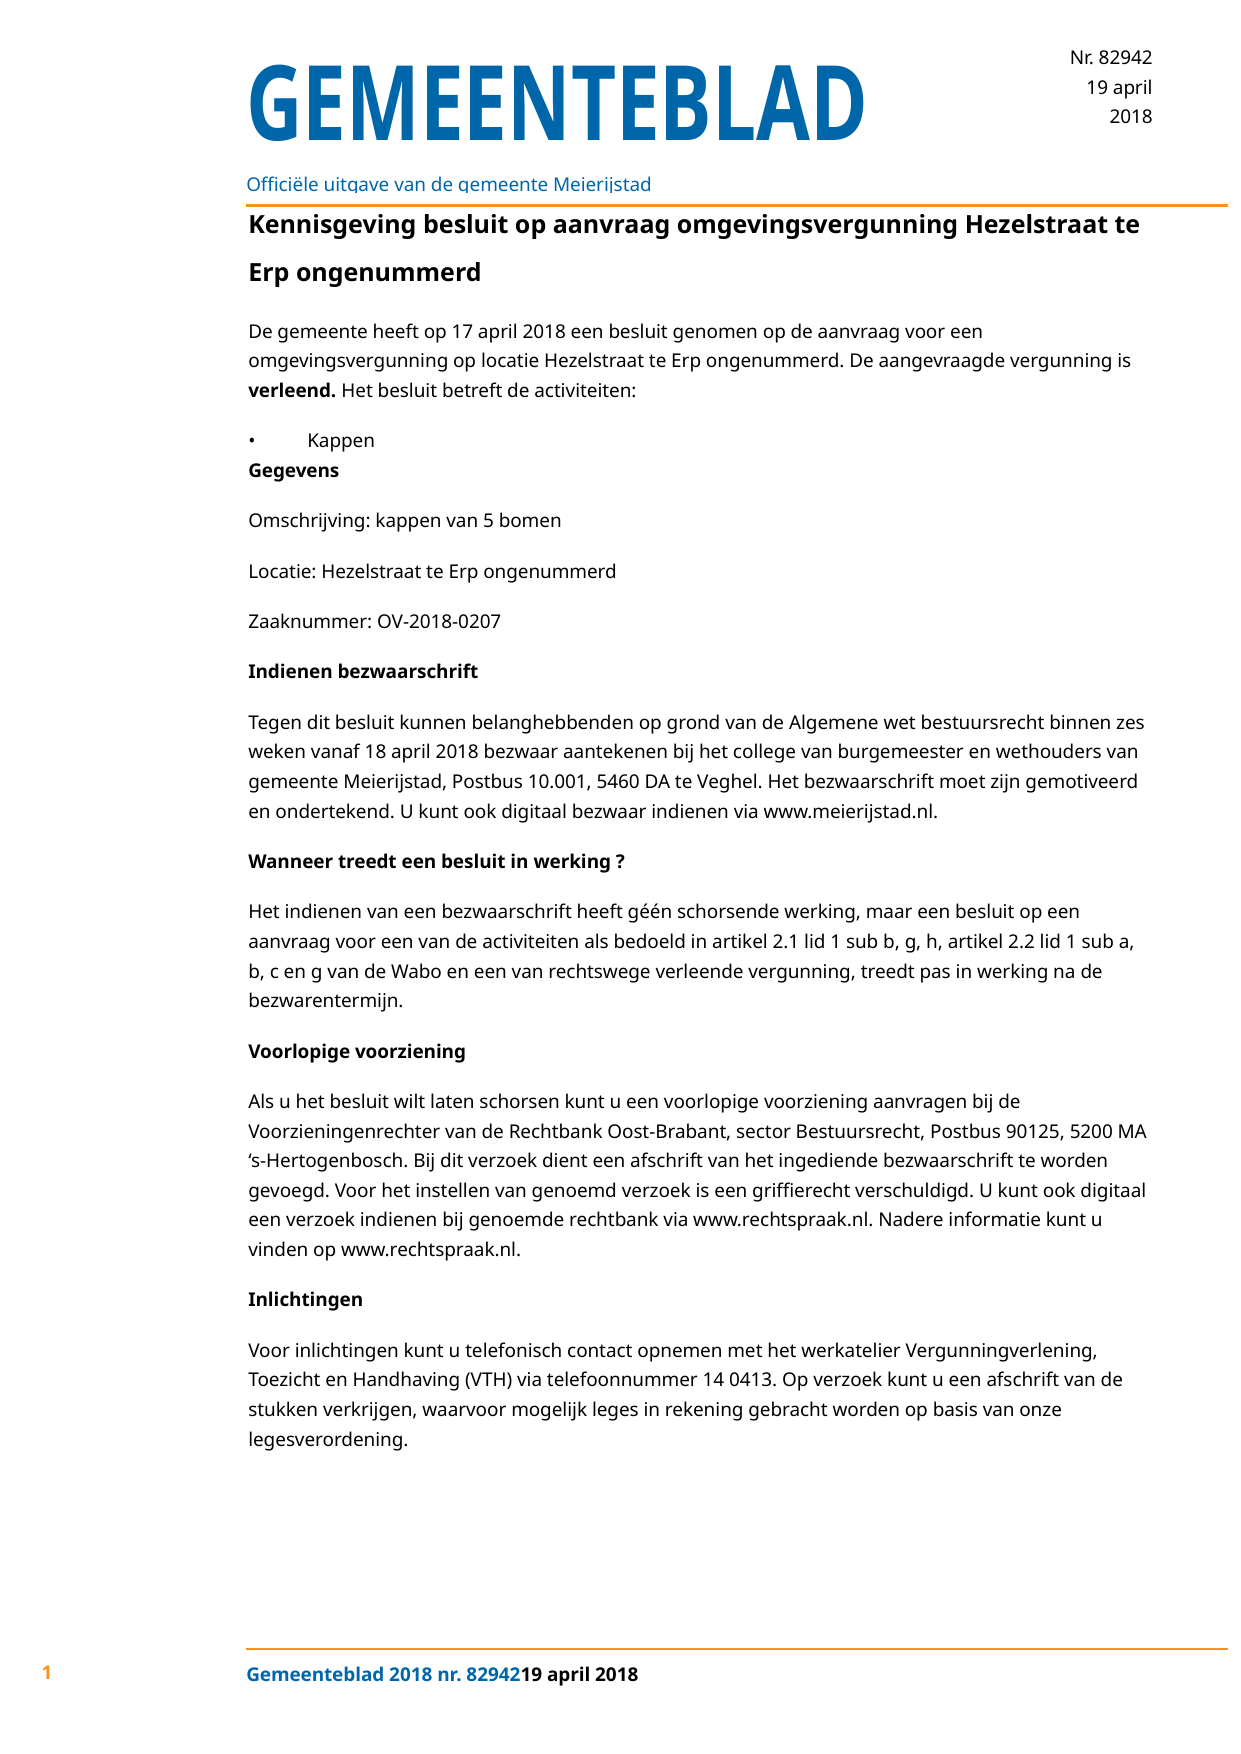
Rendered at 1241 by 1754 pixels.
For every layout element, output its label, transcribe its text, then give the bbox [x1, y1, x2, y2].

text Het indienen van een bezwaarschrift heeft géén schorsende werking, maar een besluit op een aanvraag voor een van de activiteiten als bedoeld in artikel 2.1 lid 1 sub b, g, h, artikel 2.2 lid 1 sub a, b, c en g van de Wabo en een van rechtswege verleende vergunning, treedt pas in werking na de bezwarentermijn. [248, 899, 1152, 1013]
text Gegevens [248, 457, 1152, 483]
text Indienen bezwaarschrift [248, 659, 1152, 684]
text Tegen dit besluit kunnen belanghebbenden op grond van de Algemene wet bestuursrecht binnen zes weken vanaf 18 april 2018 bezwaar aantekenen bij het college van burgemeester en wethouders van gemeente Meierijstad, Postbus 10.001, 5460 DA te Veghel. Het bezwaarschrift moet zijn gemotiveerd en ondertekend. U kunt ook digitaal bezwaar indienen via www.meierijstad.nl. [248, 709, 1152, 824]
text Als u het besluit wilt laten schorsen kunt u een voorlopige voorziening aanvragen bij de Voorzieningenrechter van de Rechtbank Oost-Brabant, sector Bestuursrecht, Postbus 90125, 5200 MA ‘s-Hertogenbosch. Bij dit verzoek dient een afschrift van het ingediende bezwaarschrift te worden gevoegd. Voor het instellen van genoemd verzoek is een griffierecht verschuldigd. U kunt ook digitaal een verzoek indienen bij genoemde rechtbank via www.rechtspraak.nl. Nadere informatie kunt u vinden op www.rechtspraak.nl. [248, 1088, 1152, 1262]
text Kennisgeving besluit op aanvraag omgevingsvergunning Hezelstraat te Erp ongenummerd [248, 207, 1152, 288]
text Voor inlichtingen kunt u telefonisch contact opnemen met het werkatelier Vergunningverlening, Toezicht en Handhaving (VTH) via telefoonnummer 14 0413. Op verzoek kunt u een afschrift van de stukken verkrijgen, waarvoor mogelijk leges in rekening gebracht worden op basis van onze legesverordening. [248, 1337, 1152, 1452]
text Inlichtingen [248, 1287, 1152, 1312]
text Wanneer treedt een besluit in werking ? [248, 848, 1152, 874]
list Kappen [248, 427, 1152, 453]
picture [41, 47, 231, 172]
text Voorlopige voorziening [248, 1038, 1152, 1064]
text Zaaknummer: OV-2018-0207 [248, 608, 1152, 634]
text Locatie: Hezelstraat te Erp ongenummerd [248, 558, 1152, 584]
text De gemeente heeft op 17 april 2018 een besluit genomen op de aanvraag voor een omgevingsvergunning op locatie Hezelstraat te Erp ongenummerd. De aangevraagde vergunning is verleend. Het besluit betreft de activiteiten: [248, 318, 1152, 403]
text Omschrijving: kappen van 5 bomen [248, 507, 1152, 533]
